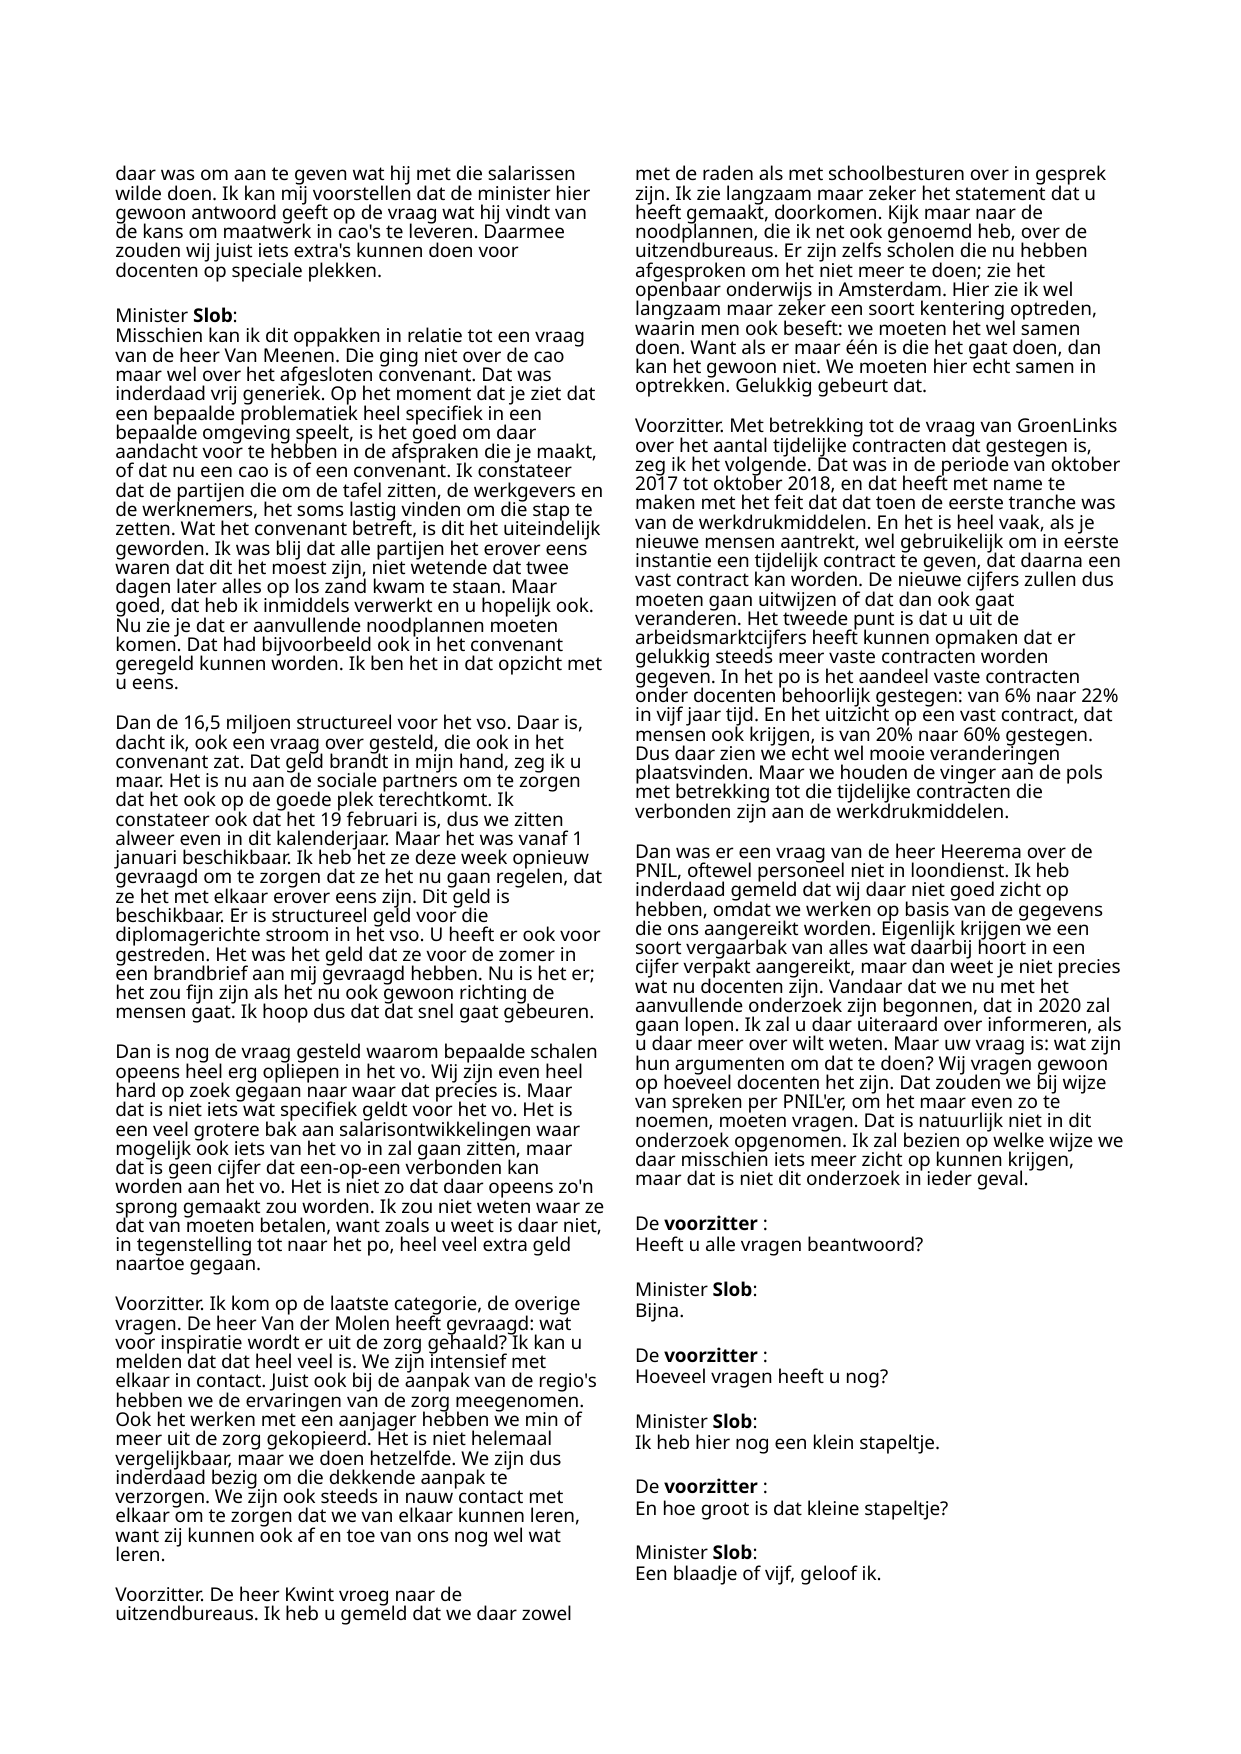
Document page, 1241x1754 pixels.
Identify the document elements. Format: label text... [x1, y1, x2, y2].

text Dan was er een vraag van de heer Heerema over de PNIL, oftewel personeel niet in loondienst. Ik heb inderdaad gemeld dat wij daar niet goed zicht op hebben, omdat we werken op basis van de gegevens die ons aangereikt worden. Eigenlijk krijgen we een soort vergaarbak van alles wat daarbij hoort in een cijfer verpakt aangereikt, maar dan weet je niet precies wat nu docenten zijn. Vandaar dat we nu met het aanvullende onderzoek zijn begonnen, dat in 2020 zal gaan lopen. Ik zal u daar uiteraard over informeren, als u daar meer over wilt weten. Maar uw vraag is: wat zijn hun argumenten om dat te doen? Wij vragen gewoon op hoeveel docenten het zijn. Dat zouden we bij wijze van spreken per PNIL'er, om het maar even zo te noemen, moeten vragen. Dat is natuurlijk niet in dit onderzoek opgenomen. Ik zal bezien op welke wijze we daar misschien iets meer zicht op kunnen krijgen, maar dat is niet dit onderzoek in ieder geval. [635, 843, 1125, 1189]
text Dan de 16,5 miljoen structureel voor het vso. Daar is, dacht ik, ook een vraag over gesteld, die ook in het convenant zat. Dat geld brandt in mijn hand, zeg ik u maar. Het is nu aan de sociale partners om te zorgen dat het ook op de goede plek terechtkomt. Ik constateer ook dat het 19 februari is, dus we zitten alweer even in dit kalenderjaar. Maar het was vanaf 1 januari beschikbaar. Ik heb het ze deze week opnieuw gevraagd om te zorgen dat ze het nu gaan regelen, dat ze het met elkaar erover eens zijn. Dit geld is beschikbaar. Er is structureel geld voor die diplomagerichte stroom in het vso. U heeft er ook voor gestreden. Het was het geld dat ze voor de zomer in een brandbrief aan mij gevraagd hebben. Nu is het er; het zou fijn zijn als het nu ook gewoon richting de mensen gaat. Ik hoop dus dat dat snel gaat gebeuren. [115, 714, 605, 1023]
text Hoeveel vragen heeft u nog? [635, 1368, 1125, 1387]
text De voorzitter : [635, 1342, 1125, 1368]
text Heeft u alle vragen beantwoord? [635, 1236, 1125, 1255]
text daar was om aan te geven wat hij met die salarissen wilde doen. Ik kan mij voorstellen dat de minister hier gewoon antwoord geeft op de vraag wat hij vindt van de kans om maatwerk in cao's te leveren. Daarmee zouden wij juist iets extra's kunnen doen voor docenten op speciale plekken. [115, 165, 605, 281]
text Bijna. [635, 1302, 1125, 1321]
text Dan is nog de vraag gesteld waarom bepaalde schalen opeens heel erg opliepen in het vo. Wij zijn even heel hard op zoek gegaan naar waar dat precies is. Maar dat is niet iets wat specifiek geldt voor het vo. Het is een veel grotere bak aan salarisontwikkelingen waar mogelijk ook iets van het vo in zal gaan zitten, maar dat is geen cijfer dat een-op-een verbonden kan worden aan het vo. Het is niet zo dat daar opeens zo'n sprong gemaakt zou worden. Ik zou niet weten waar ze dat van moeten betalen, want zoals u weet is daar niet, in tegenstelling tot naar het po, heel veel extra geld naartoe gegaan. [115, 1043, 605, 1275]
text Minister Slob: [635, 1539, 1125, 1565]
text Minister Slob: [635, 1276, 1125, 1302]
text De voorzitter : [635, 1474, 1125, 1499]
text De voorzitter : [635, 1210, 1125, 1236]
text Voorzitter. De heer Kwint vroeg naar de uitzendbureaus. Ik heb u gemeld dat we daar zowel [115, 1586, 605, 1624]
text Minister Slob: [635, 1408, 1125, 1434]
text Minister Slob: [115, 302, 605, 327]
text Voorzitter. Met betrekking tot de vraag van GroenLinks over het aantal tijdelijke contracten dat gestegen is, zeg ik het volgende. Dat was in de periode van oktober 2017 tot oktober 2018, en dat heeft met name te maken met het feit dat dat toen de eerste tranche was van de werkdrukmiddelen. En het is heel vaak, als je nieuwe mensen aantrekt, wel gebruikelijk om in eerste instantie een tijdelijk contract te geven, dat daarna een vast contract kan worden. De nieuwe cijfers zullen dus moeten gaan uitwijzen of dat dan ook gaat veranderen. Het tweede punt is dat u uit de arbeidsmarktcijfers heeft kunnen opmaken dat er gelukkig steeds meer vaste contracten worden gegeven. In het po is het aandeel vaste contracten onder docenten behoorlijk gestegen: van 6% naar 22% in vijf jaar tijd. En het uitzicht op een vast contract, dat mensen ook krijgen, is van 20% naar 60% gestegen. Dus daar zien we echt wel mooie veranderingen plaatsvinden. Maar we houden de vinger aan de pols met betrekking tot die tijdelijke contracten die verbonden zijn aan de werkdrukmiddelen. [635, 417, 1125, 822]
text Misschien kan ik dit oppakken in relatie tot een vraag van de heer Van Meenen. Die ging niet over de cao maar wel over het afgesloten convenant. Dat was inderdaad vrij generiek. Op het moment dat je ziet dat een bepaalde problematiek heel specifiek in een bepaalde omgeving speelt, is het goed om daar aandacht voor te hebben in de afspraken die je maakt, of dat nu een cao is of een convenant. Ik constateer dat de partijen die om de tafel zitten, de werkgevers en de werknemers, het soms lastig vinden om die stap te zetten. Wat het convenant betreft, is dit het uiteindelijk geworden. Ik was blij dat alle partijen het erover eens waren dat dit het moest zijn, niet wetende dat twee dagen later alles op los zand kwam te staan. Maar goed, dat heb ik inmiddels verwerkt en u hopelijk ook. Nu zie je dat er aanvullende noodplannen moeten komen. Dat had bijvoorbeeld ook in het convenant geregeld kunnen worden. Ik ben het in dat opzicht met u eens. [115, 327, 605, 694]
text En hoe groot is dat kleine stapeltje? [635, 1499, 1125, 1519]
text Ik heb hier nog een klein stapeltje. [635, 1434, 1125, 1453]
text Voorzitter. Ik kom op de laatste categorie, de overige vragen. De heer Van der Molen heeft gevraagd: wat voor inspiratie wordt er uit de zorg gehaald? Ik kan u melden dat dat heel veel is. We zijn intensief met elkaar in contact. Juist ook bij de aanpak van de regio's hebben we de ervaringen van de zorg meegenomen. Ook het werken met een aanjager hebben we min of meer uit de zorg gekopieerd. Het is niet helemaal vergelijkbaar, maar we doen hetzelfde. We zijn dus inderdaad bezig om die dekkende aanpak te verzorgen. We zijn ook steeds in nauw contact met elkaar om te zorgen dat we van elkaar kunnen leren, want zij kunnen ook af en toe van ons nog wel wat leren. [115, 1295, 605, 1565]
text Een blaadje of vijf, geloof ik. [635, 1565, 1125, 1584]
text met de raden als met schoolbesturen over in gesprek zijn. Ik zie langzaam maar zeker het statement dat u heeft gemaakt, doorkomen. Kijk maar naar de noodplannen, die ik net ook genoemd heb, over de uitzendbureaus. Er zijn zelfs scholen die nu hebben afgesproken om het niet meer te doen; zie het openbaar onderwijs in Amsterdam. Hier zie ik wel langzaam maar zeker een soort kentering optreden, waarin men ook beseft: we moeten het wel samen doen. Want als er maar één is die het gaat doen, dan kan het gewoon niet. We moeten hier echt samen in optrekken. Gelukkig gebeurt dat. [635, 165, 1125, 397]
